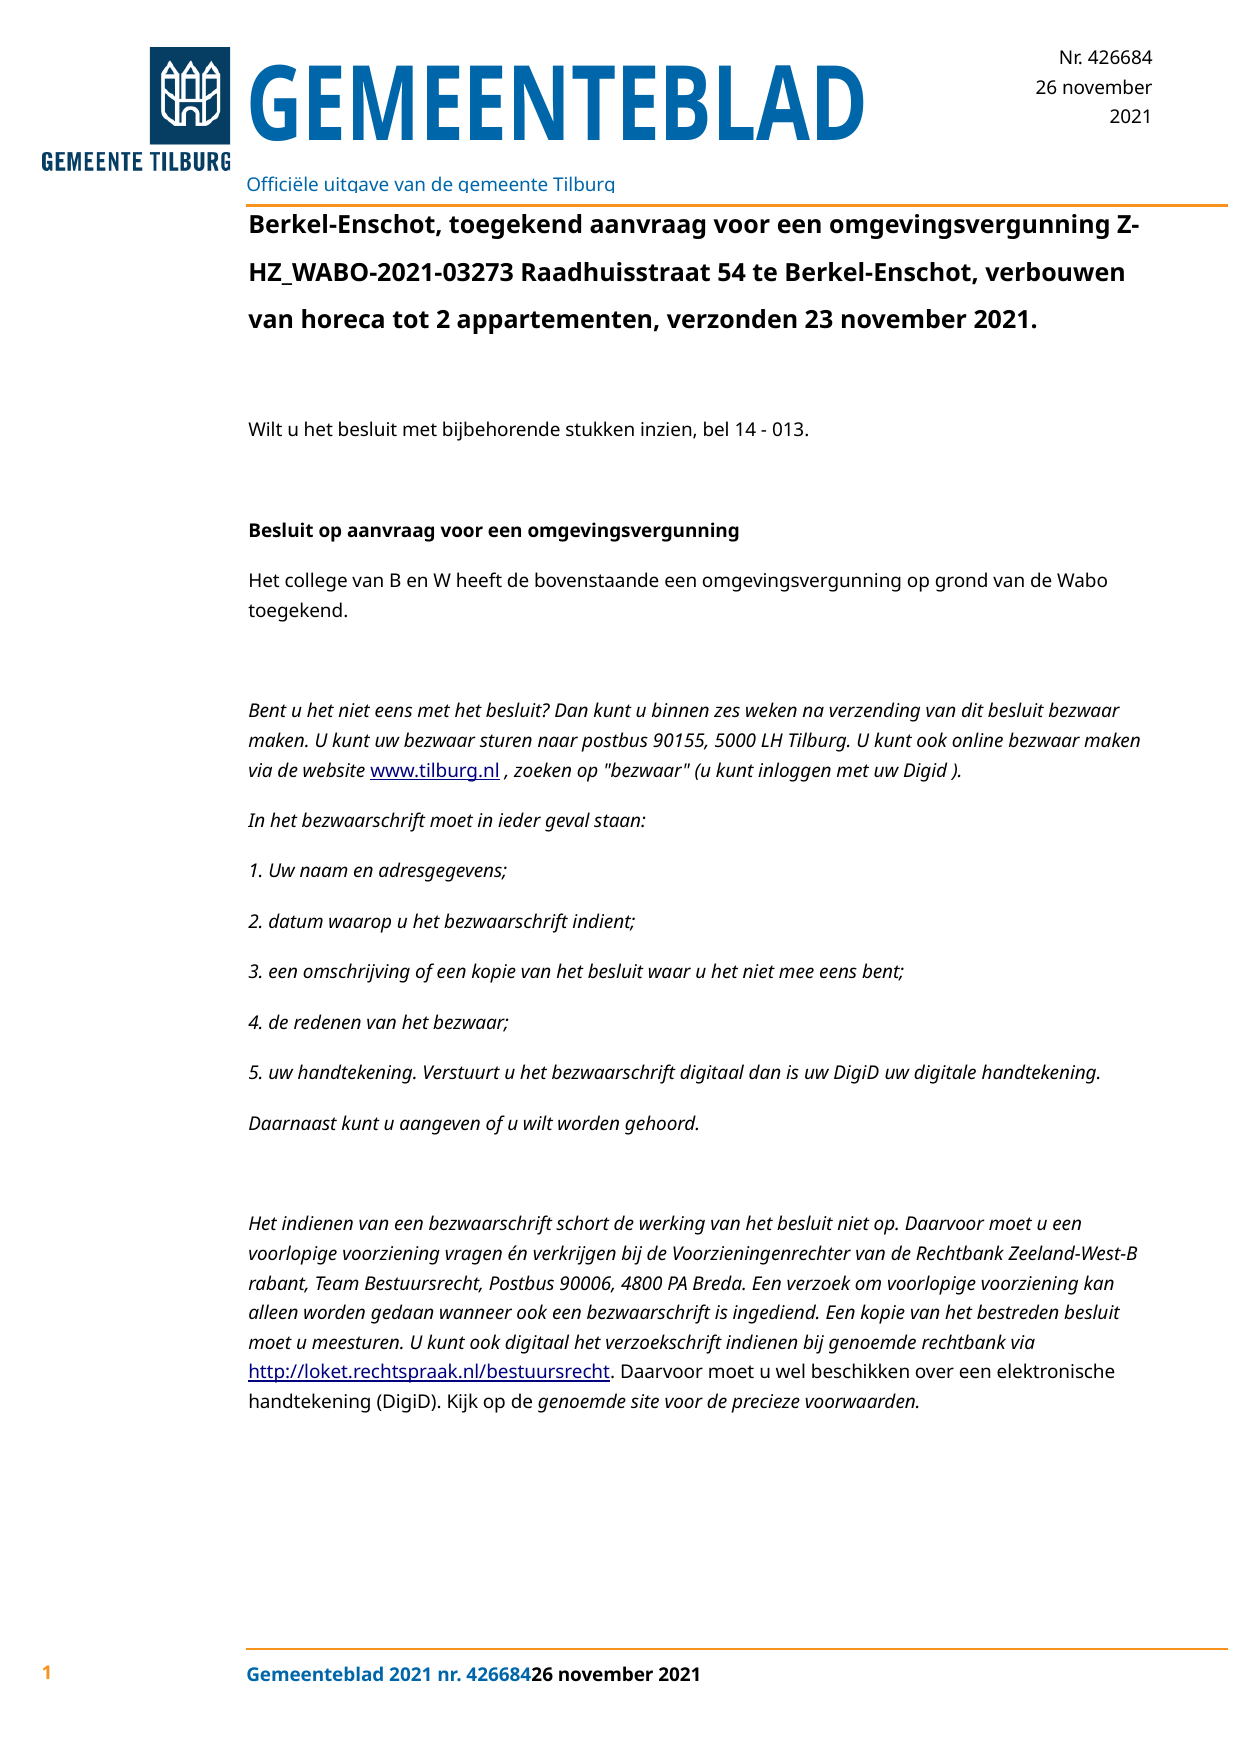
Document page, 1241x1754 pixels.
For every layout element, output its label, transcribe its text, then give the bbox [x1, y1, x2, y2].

text Berkel-Enschot, toegekend aanvraag voor een omgevingsvergunning Z-HZ_WABO-2021-03273 Raadhuisstraat 54 te Berkel-Enschot, verbouwen van horeca tot 2 appartementen, verzonden 23 november 2021. [248, 207, 1152, 336]
text 5. uw handtekening. Verstuurt u het bezwaarschrift digitaal dan is uw DigiD uw digitale handtekening. [248, 1059, 1152, 1085]
text Daarnaast kunt u aangeven of u wilt worden gehoord. [248, 1110, 1152, 1135]
text Wilt u het besluit met bijbehorende stukken inzien, bel 14 - 013. [248, 416, 1152, 442]
text 4. de redenen van het bezwaar; [248, 1009, 1152, 1034]
text In het bezwaarschrift moet in ieder geval staan: [248, 807, 1152, 833]
text Bent u het niet eens met het besluit? Dan kunt u binnen zes weken na verzending van dit besluit bezwaar maken. U kunt uw bezwaar sturen naar postbus 90155, 5000 LH Tilburg. U kunt ook online bezwaar maken via de website www.tilburg.nl , zoeken op "bezwaar" (u kunt inloggen met uw Digid ). [248, 698, 1152, 782]
picture [41, 47, 231, 172]
text Het college van B en W heeft de bovenstaande een omgevingsvergunning op grond van de Wabo toegekend. [248, 567, 1152, 622]
text 3. een omschrijving of een kopie van het besluit waar u het niet mee eens bent; [248, 958, 1152, 984]
text Besluit op aanvraag voor een omgevingsvergunning [248, 517, 1152, 542]
text 1. Uw naam en adresgegevens; [248, 858, 1152, 883]
text Het indienen van een bezwaarschrift schort de werking van het besluit niet op. Daarvoor moet u een voorlopige voorziening vragen én verkrijgen bij de Voorzieningenrechter van de Rechtbank Zeeland-West-B rabant, Team Bestuursrecht, Postbus 90006, 4800 PA Breda. Een verzoek om voorlopige voorziening kan alleen worden gedaan wanneer ook een bezwaarschrift is ingediend. Een kopie van het bestreden besluit moet u meesturen. U kunt ook digitaal het verzoekschrift indienen bij genoemde rechtbank via http://loket.rechtspraak.nl/bestuursrecht. Daarvoor moet u wel beschikken over een elektronische handtekening (DigiD). Kijk op de genoemde site voor de precieze voorwaarden. [248, 1211, 1152, 1414]
text 2. datum waarop u het bezwaarschrift indient; [248, 908, 1152, 934]
